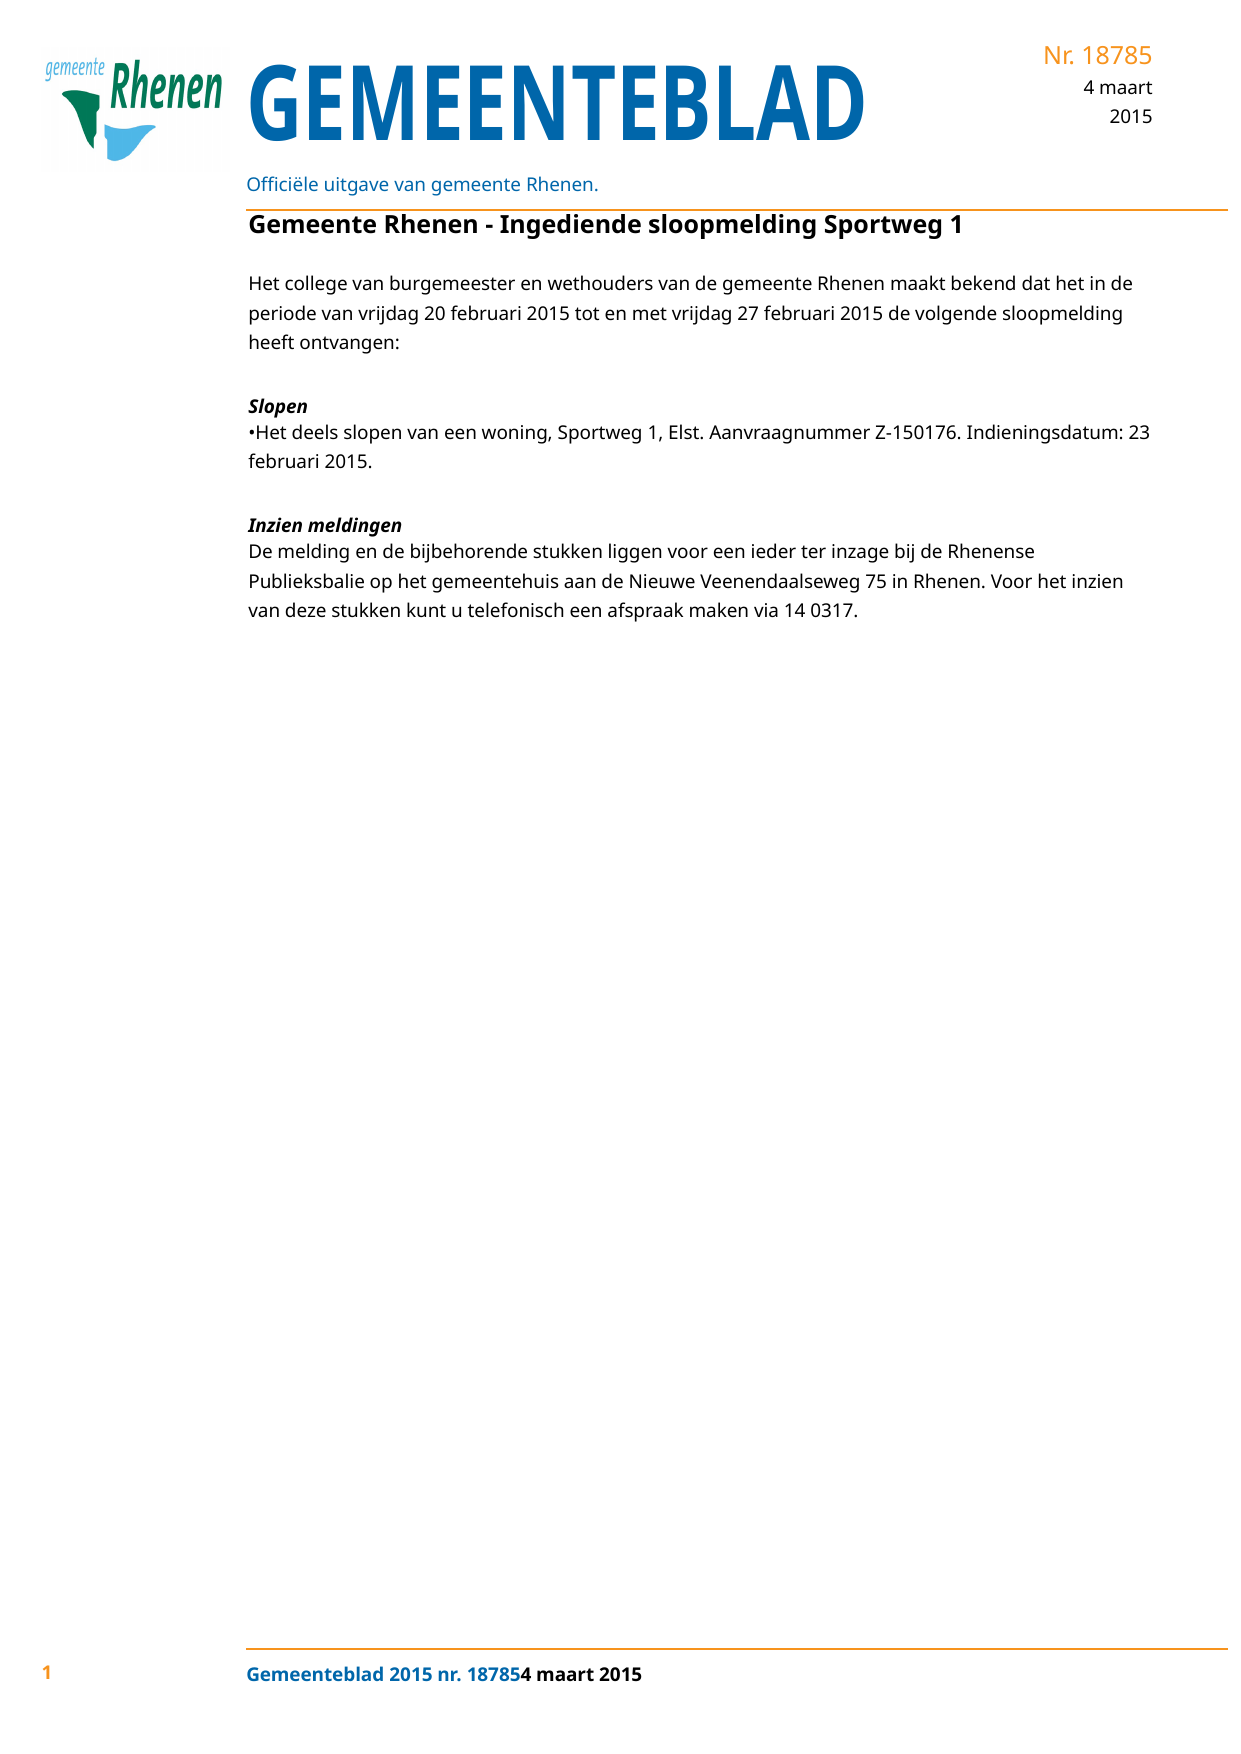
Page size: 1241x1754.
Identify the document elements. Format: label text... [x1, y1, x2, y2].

picture [41, 47, 231, 172]
text Inzien meldingen [248, 513, 1152, 538]
text •Het deels slopen van een woning, Sportweg 1, Elst. Aanvraagnummer Z-150176. Indieningsdatum: 23 februari 2015. [248, 419, 1152, 474]
text Slopen [248, 393, 1152, 419]
text Gemeente Rhenen - Ingediende sloopmelding Sportweg 1 [248, 211, 1152, 241]
text De melding en de bijbehorende stukken liggen voor een ieder ter inzage bij de Rhenense Publieksbalie op het gemeentehuis aan de Nieuwe Veenendaalseweg 75 in Rhenen. Voor het inzien van deze stukken kunt u telefonisch een afspraak maken via 14 0317. [248, 538, 1152, 623]
text Het college van burgemeester en wethouders van de gemeente Rhenen maakt bekend dat het in de periode van vrijdag 20 februari 2015 tot en met vrijdag 27 februari 2015 de volgende sloopmelding heeft ontvangen: [248, 270, 1152, 355]
